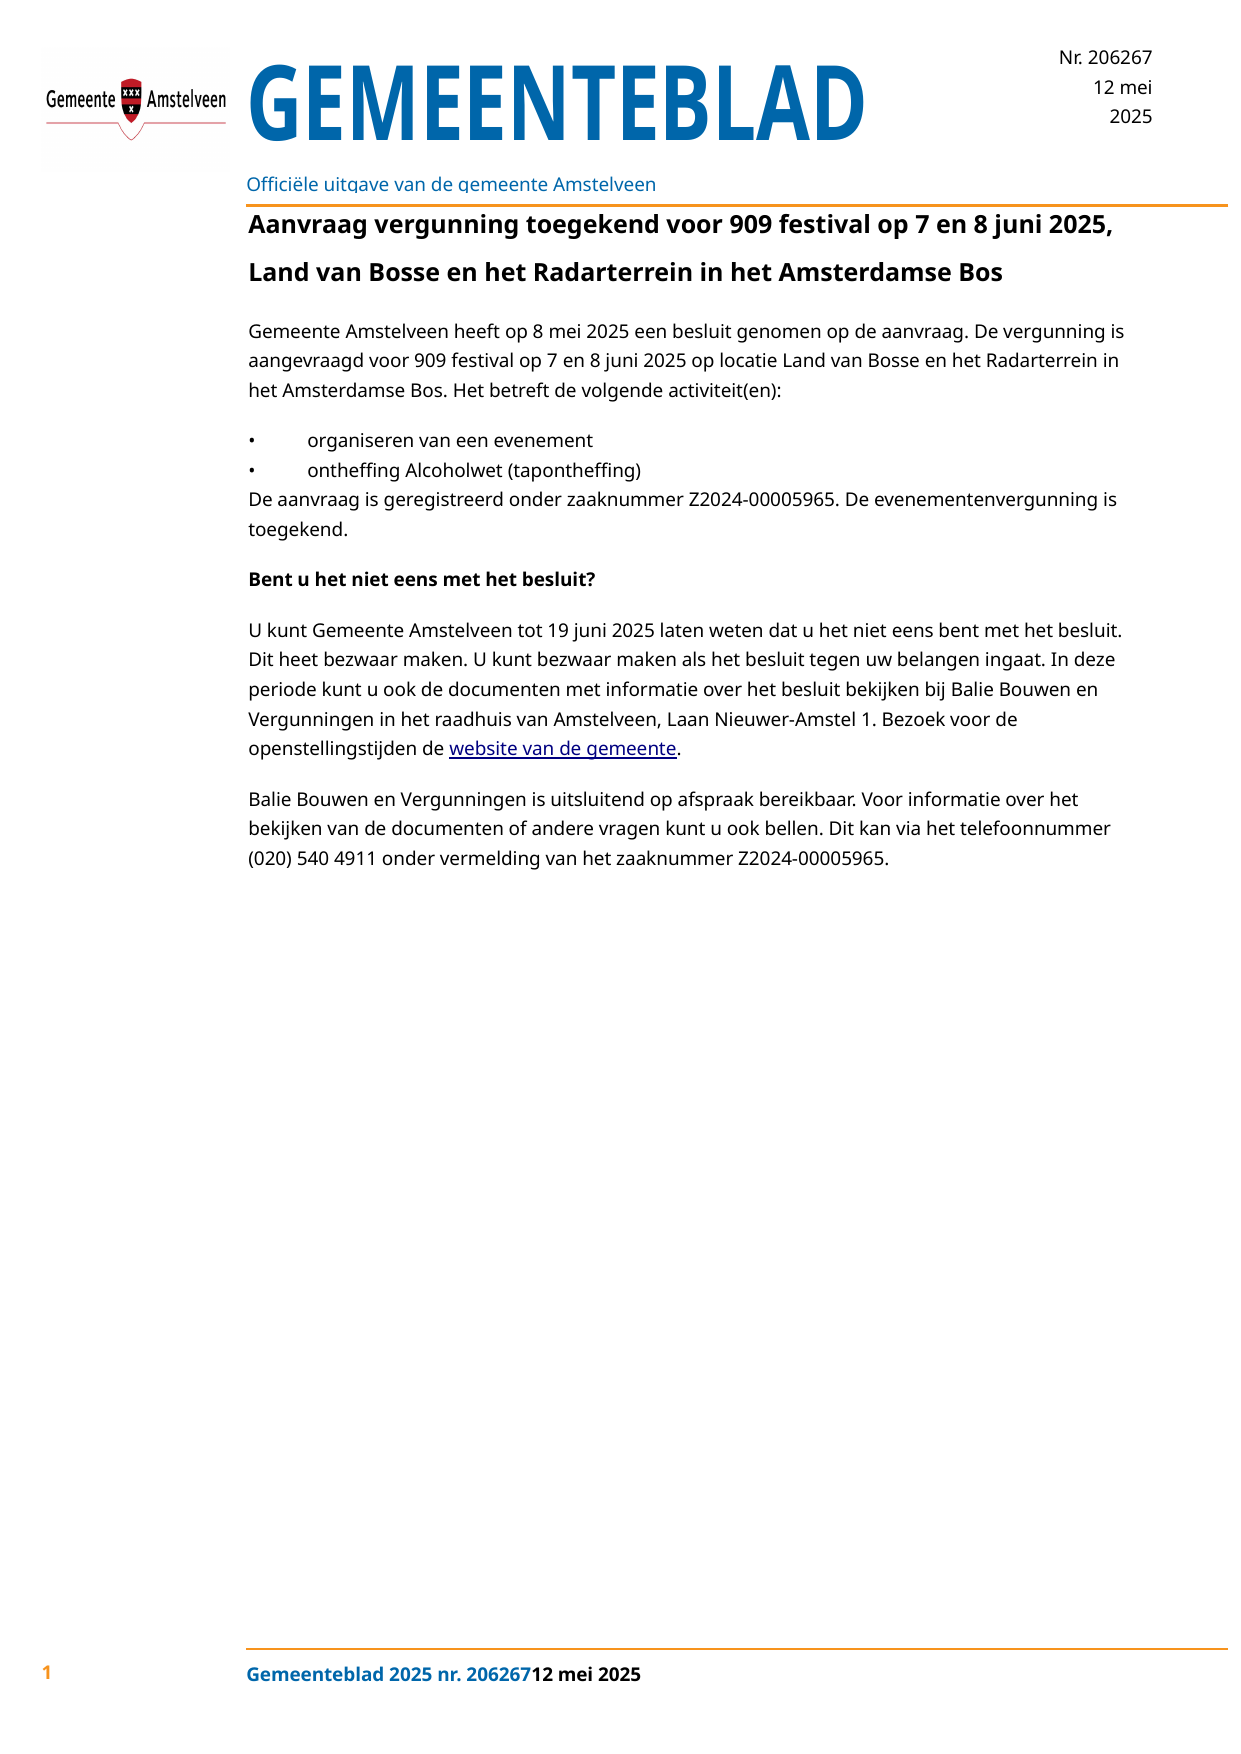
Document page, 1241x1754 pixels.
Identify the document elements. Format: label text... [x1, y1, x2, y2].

text Aanvraag vergunning toegekend voor 909 festival op 7 en 8 juni 2025, Land van Bosse en het Radarterrein in het Amsterdamse Bos [248, 207, 1152, 288]
text Bent u het niet eens met het besluit? [248, 567, 1152, 592]
list organiseren van een evenement [248, 427, 1152, 453]
text Gemeente Amstelveen heeft op 8 mei 2025 een besluit genomen op de aanvraag. De vergunning is aangevraagd voor 909 festival op 7 en 8 juni 2025 op locatie Land van Bosse en het Radarterrein in het Amsterdamse Bos. Het betreft de volgende activiteit(en): [248, 318, 1152, 403]
text De aanvraag is geregistreerd onder zaaknummer Z2024-00005965. De evenementenvergunning is toegekend. [248, 487, 1152, 542]
picture [41, 47, 231, 172]
list ontheffing Alcoholwet (tapontheffing) [248, 457, 1152, 483]
text U kunt Gemeente Amstelveen tot 19 juni 2025 laten weten dat u het niet eens bent met het besluit. Dit heet bezwaar maken. U kunt bezwaar maken als het besluit tegen uw belangen ingaat. In deze periode kunt u ook de documenten met informatie over het besluit bekijken bij Balie Bouwen en Vergunningen in het raadhuis van Amstelveen, Laan Nieuwer-Amstel 1. Bezoek voor de openstellingstijden de website van de gemeente. [248, 617, 1152, 761]
text Balie Bouwen en Vergunningen is uitsluitend op afspraak bereikbaar. Voor informatie over het bekijken van de documenten of andere vragen kunt u ook bellen. Dit kan via het telefoonnummer (020) 540 4911 onder vermelding van het zaaknummer Z2024-00005965. [248, 786, 1152, 871]
